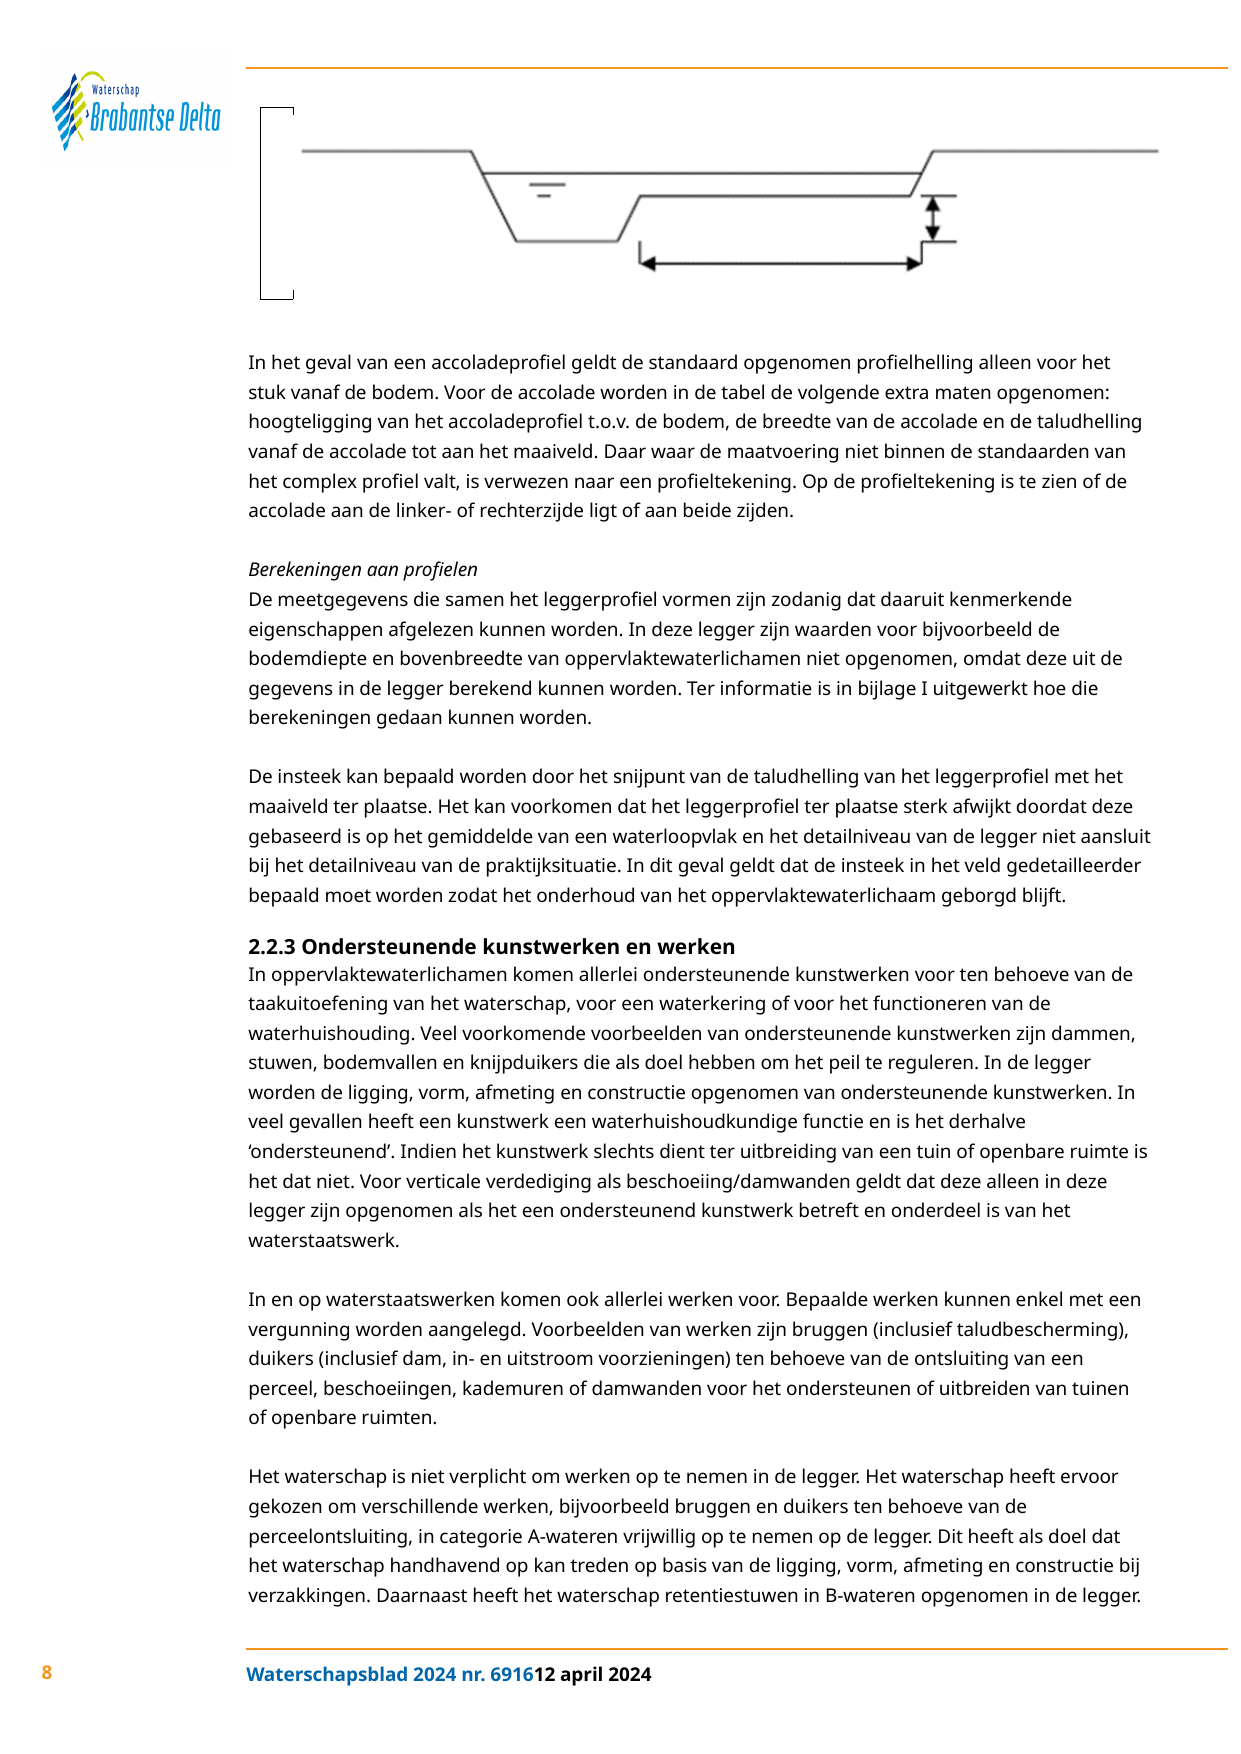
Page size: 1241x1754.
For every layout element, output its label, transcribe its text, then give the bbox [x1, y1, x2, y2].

text Berekeningen aan profielen [248, 557, 1152, 582]
text Het waterschap is niet verplicht om werken op te nemen in de legger. Het waterschap heeft ervoor gekozen om verschillende werken, bijvoorbeeld bruggen en duikers ten behoeve van de perceelontsluiting, in categorie A-wateren vrijwillig op te nemen op de legger. Dit heeft als doel dat het waterschap handhavend op kan treden op basis van de ligging, vorm, afmeting en constructie bij verzakkingen. Daarnaast heeft het waterschap retentiestuwen in B-wateren opgenomen in de legger. [248, 1464, 1152, 1608]
text 2.2.3 Ondersteunende kunstwerken en werken [248, 932, 1152, 961]
picture [268, 115, 1173, 290]
text In oppervlaktewaterlichamen komen allerlei ondersteunende kunstwerken voor ten behoeve van de taakuitoefening van het waterschap, voor een waterkering of voor het functioneren van de waterhuishouding. Veel voorkomende voorbeelden van ondersteunende kunstwerken zijn dammen, stuwen, bodemvallen en knijpduikers die als doel hebben om het peil te reguleren. In de legger worden de ligging, vorm, afmeting en constructie opgenomen van ondersteunende kunstwerken. In veel gevallen heeft een kunstwerk een waterhuishoudkundige functie en is het derhalve ‘ondersteunend’. Indien het kunstwerk slechts dient ter uitbreiding van een tuin of openbare ruimte is het dat niet. Voor verticale verdediging als beschoeiing/damwanden geldt dat deze alleen in deze legger zijn opgenomen als het een ondersteunend kunstwerk betreft en onderdeel is van het waterstaatswerk. [248, 961, 1152, 1253]
text De insteek kan bepaald worden door het snijpunt van de taludhelling van het leggerprofiel met het maaiveld ter plaatse. Het kan voorkomen dat het leggerprofiel ter plaatse sterk afwijkt doordat deze gebaseerd is op het gemiddelde van een waterloopvlak en het detailniveau van de legger niet aansluit bij het detailniveau van de praktijksituatie. In dit geval geldt dat de insteek in het veld gedetailleerder bepaald moet worden zodat het onderhoud van het oppervlaktewaterlichaam geborgd blijft. [248, 764, 1152, 908]
text De meetgegevens die samen het leggerprofiel vormen zijn zodanig dat daaruit kenmerkende eigenschappen afgelezen kunnen worden. In deze legger zijn waarden voor bijvoorbeeld de bodemdiepte en bovenbreedte van oppervlaktewaterlichamen niet opgenomen, omdat deze uit de gegevens in de legger berekend kunnen worden. Ter informatie is in bijlage I uitgewerkt hoe die berekeningen gedaan kunnen worden. [248, 586, 1152, 730]
text In het geval van een accoladeprofiel geldt de standaard opgenomen profielhelling alleen voor het stuk vanaf de bodem. Voor de accolade worden in de tabel de volgende extra maten opgenomen: hoogteligging van het accoladeprofiel t.o.v. de bodem, de breedte van de accolade en de taludhelling vanaf de accolade tot aan het maaiveld. Daar waar de maatvoering niet binnen de standaarden van het complex profiel valt, is verwezen naar een profieltekening. Op de profieltekening is te zien of de accolade aan de linker- of rechterzijde ligt of aan beide zijden. [248, 349, 1152, 523]
picture [41, 47, 231, 172]
text In en op waterstaatswerken komen ook allerlei werken voor. Bepaalde werken kunnen enkel met een vergunning worden aangelegd. Voorbeelden van werken zijn bruggen (inclusief taludbescherming), duikers (inclusief dam, in- en uitstroom voorzieningen) ten behoeve van de ontsluiting van een perceel, beschoeiingen, kademuren of damwanden voor het ondersteunen of uitbreiden van tuinen of openbare ruimten. [248, 1286, 1152, 1430]
